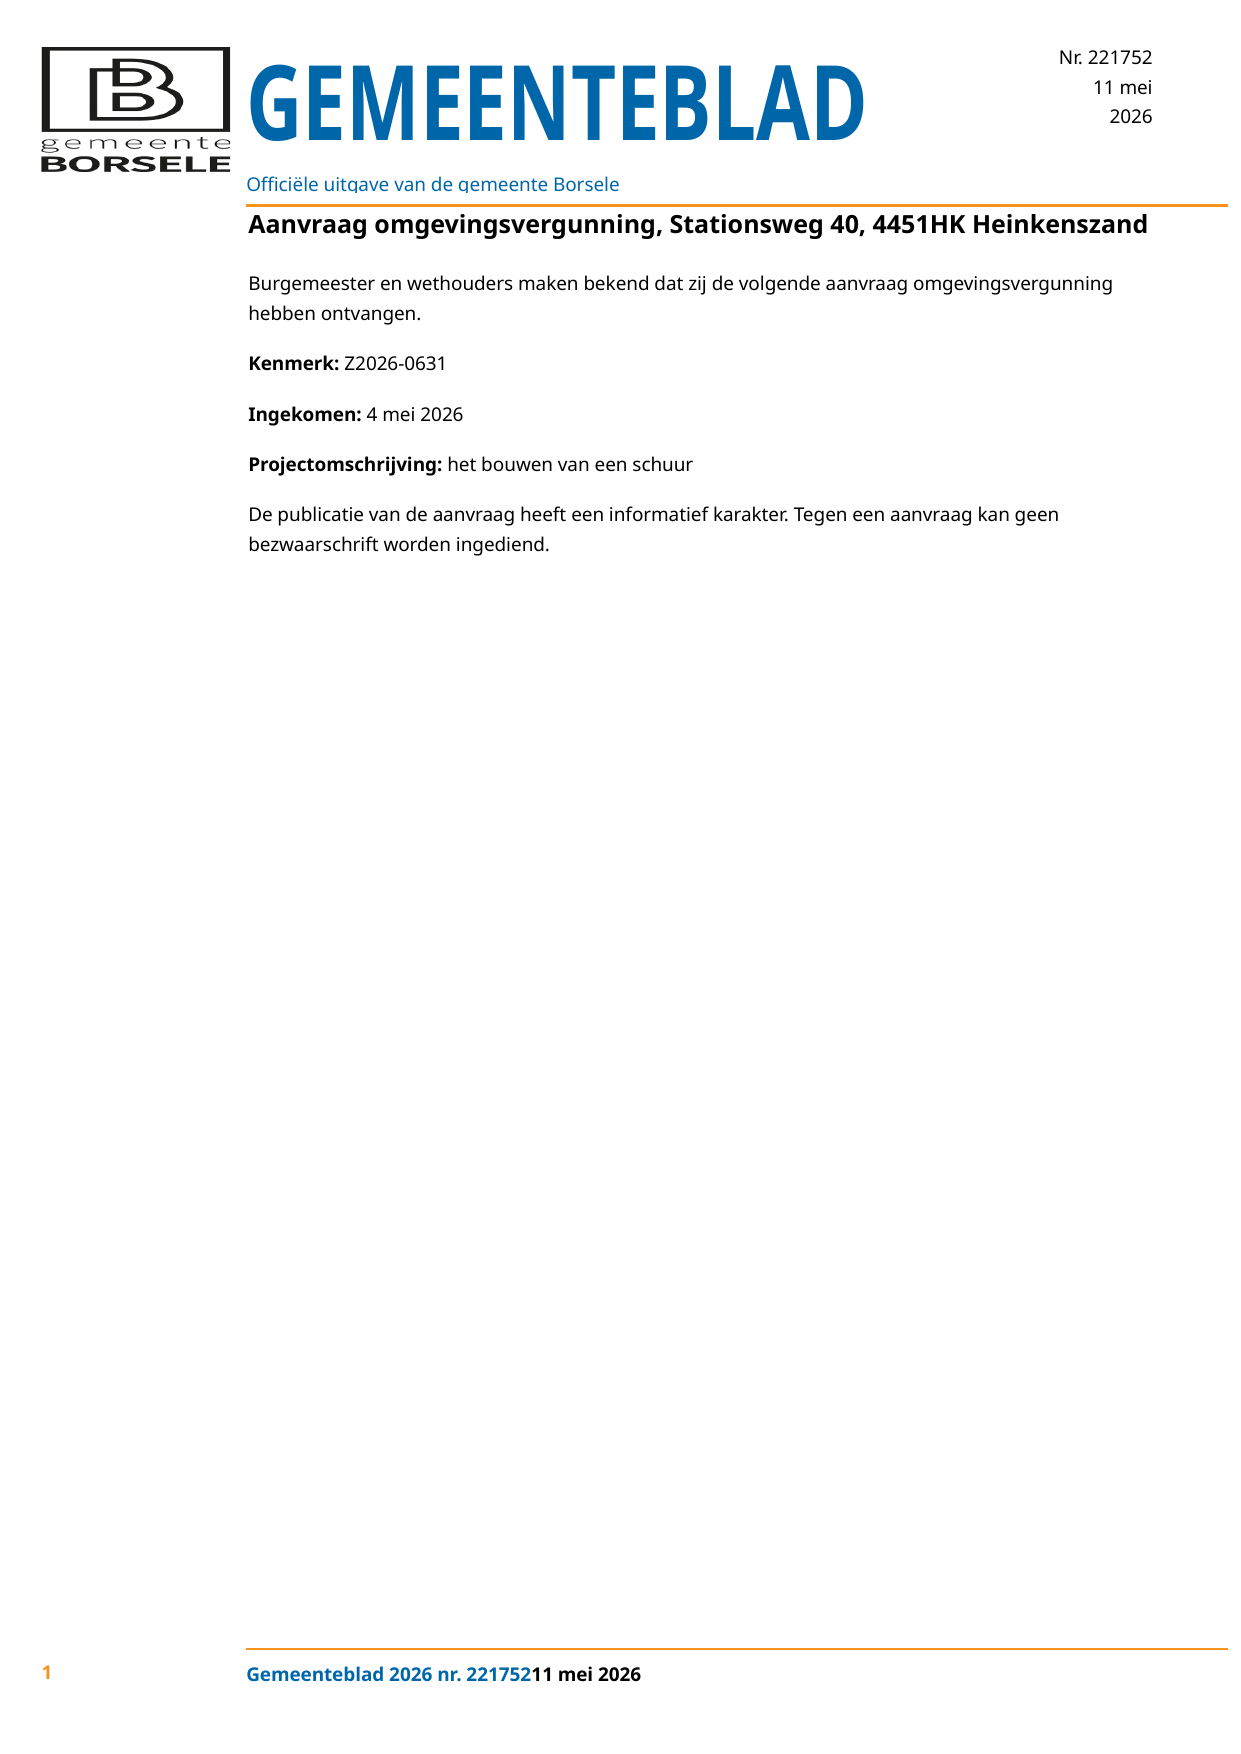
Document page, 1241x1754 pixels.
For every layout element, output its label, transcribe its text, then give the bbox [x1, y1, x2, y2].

text Burgemeester en wethouders maken bekend dat zij de volgende aanvraag omgevingsvergunning hebben ontvangen. [248, 270, 1152, 326]
text De publicatie van de aanvraag heeft een informatief karakter. Tegen een aanvraag kan geen bezwaarschrift worden ingediend. [248, 502, 1152, 557]
picture [41, 47, 231, 172]
text Projectomschrijving: het bouwen van een schuur [248, 451, 1152, 477]
text Kenmerk: Z2026-0631 [248, 350, 1152, 376]
text Aanvraag omgevingsvergunning, Stationsweg 40, 4451HK Heinkenszand [248, 207, 1152, 241]
text Ingekomen: 4 mei 2026 [248, 401, 1152, 426]
